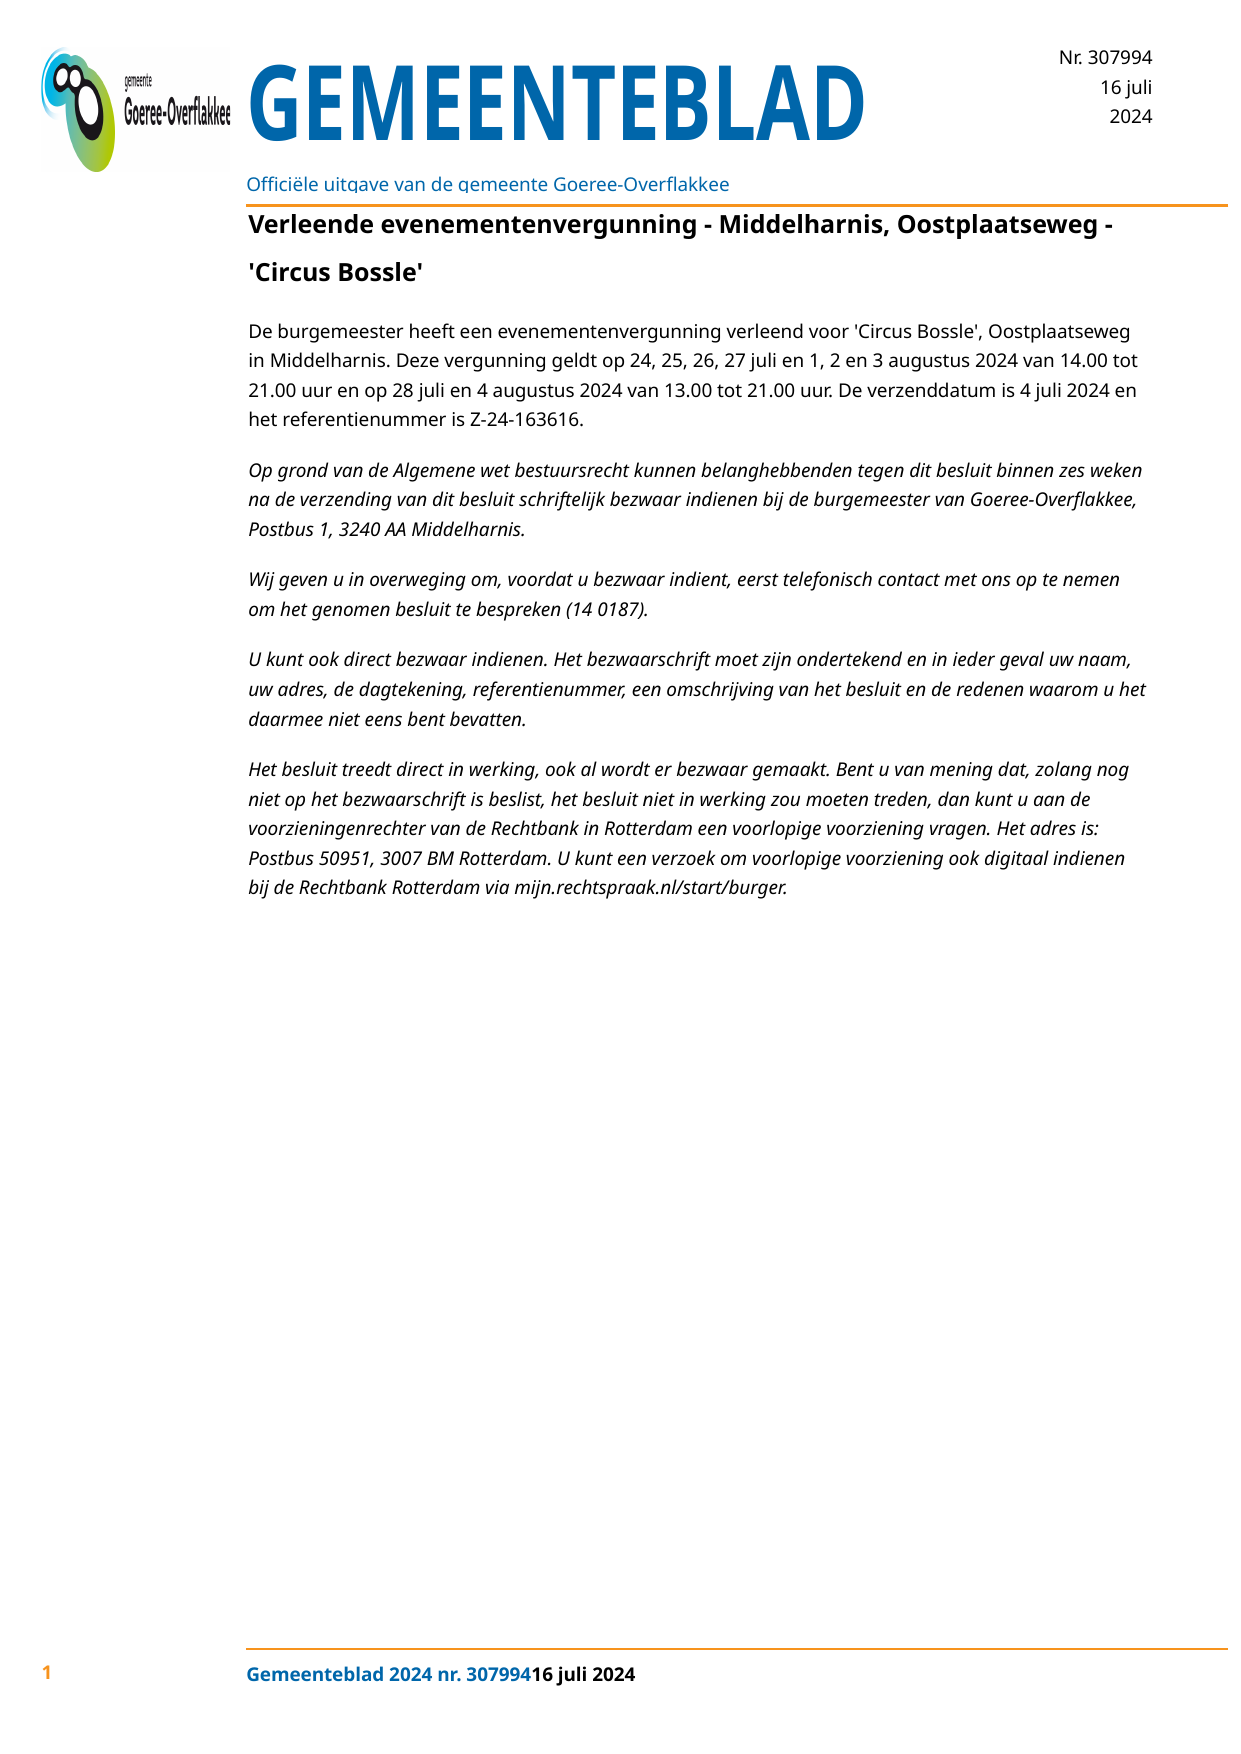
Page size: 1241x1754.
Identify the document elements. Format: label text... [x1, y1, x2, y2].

text Op grond van de Algemene wet bestuursrecht kunnen belanghebbenden tegen dit besluit binnen zes weken na de verzending van dit besluit schriftelijk bezwaar indienen bij de burgemeester van Goeree-Overflakkee, Postbus 1, 3240 AA Middelharnis. [248, 457, 1152, 542]
text U kunt ook direct bezwaar indienen. Het bezwaarschrift moet zijn ondertekend en in ieder geval uw naam, uw adres, de dagtekening, referentienummer, een omschrijving van het besluit en de redenen waarom u het daarmee niet eens bent bevatten. [248, 647, 1152, 732]
text Wij geven u in overweging om, voordat u bezwaar indient, eerst telefonisch contact met ons op te nemen om het genomen besluit te bespreken (14 0187). [248, 567, 1152, 622]
text Het besluit treedt direct in werking, ook al wordt er bezwaar gemaakt. Bent u van mening dat, zolang nog niet op het bezwaarschrift is beslist, het besluit niet in werking zou moeten treden, dan kunt u aan de voorzieningenrechter van de Rechtbank in Rotterdam een voorlopige voorziening vragen. Het adres is: Postbus 50951, 3007 BM Rotterdam. U kunt een verzoek om voorlopige voorziening ook digitaal indienen bij de Rechtbank Rotterdam via mijn.rechtspraak.nl/start/burger. [248, 756, 1152, 900]
text De burgemeester heeft een evenementenvergunning verleend voor 'Circus Bossle', Oostplaatseweg in Middelharnis. Deze vergunning geldt op 24, 25, 26, 27 juli en 1, 2 en 3 augustus 2024 van 14.00 tot 21.00 uur en op 28 juli en 4 augustus 2024 van 13.00 tot 21.00 uur. De verzenddatum is 4 juli 2024 en het referentienummer is Z-24-163616. [248, 318, 1152, 432]
text Verleende evenementenvergunning - Middelharnis, Oostplaatseweg - 'Circus Bossle' [248, 207, 1152, 288]
picture [41, 47, 231, 172]
